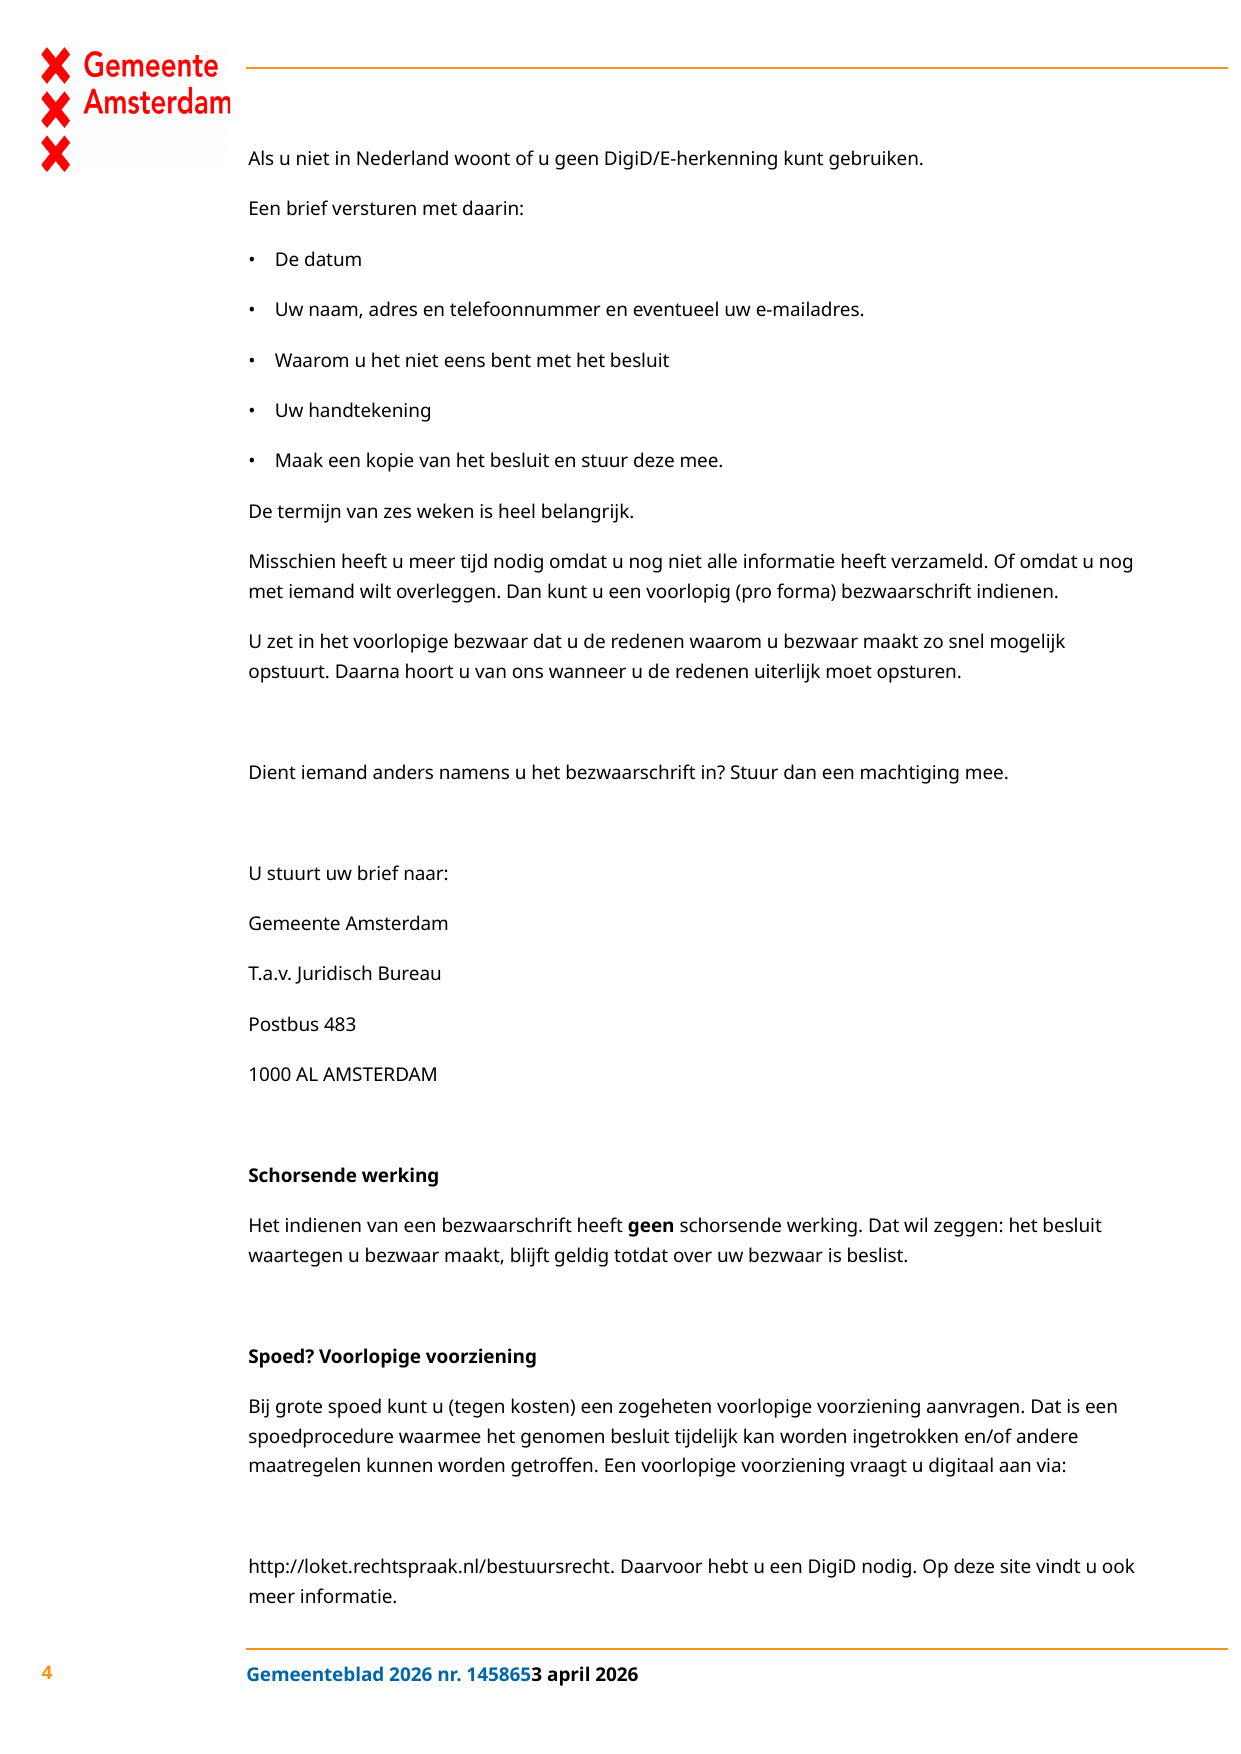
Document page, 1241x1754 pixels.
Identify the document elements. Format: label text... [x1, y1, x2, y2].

text De termijn van zes weken is heel belangrijk. [248, 498, 1152, 524]
text • Waarom u het niet eens bent met het besluit [248, 347, 1152, 373]
text Als u niet in Nederland woont of u geen DigiD/E-herkenning kunt gebruiken. [248, 145, 1152, 171]
text Gemeente Amsterdam [248, 910, 1152, 936]
text Dient iemand anders namens u het bezwaarschrift in? Stuur dan een machtiging mee. [248, 759, 1152, 785]
text • De datum [248, 246, 1152, 272]
text Een brief versturen met daarin: [248, 196, 1152, 221]
text U stuurt uw brief naar: [248, 860, 1152, 886]
text Postbus 483 [248, 1011, 1152, 1037]
text Spoed? Voorlopige voorziening [248, 1343, 1152, 1369]
text Schorsende werking [248, 1162, 1152, 1188]
text Het indienen van een bezwaarschrift heeft geen schorsende werking. Dat wil zeggen: het besluit waartegen u bezwaar maakt, blijft geldig totdat over uw bezwaar is beslist. [248, 1213, 1152, 1268]
picture [41, 47, 231, 172]
text U zet in het voorlopige bezwaar dat u de redenen waarom u bezwaar maakt zo snel mogelijk opstuurt. Daarna hoort u van ons wanneer u de redenen uiterlijk moet opsturen. [248, 628, 1152, 684]
text 1000 AL AMSTERDAM [248, 1061, 1152, 1087]
text Bij grote spoed kunt u (tegen kosten) een zogeheten voorlopige voorziening aanvragen. Dat is een spoedprocedure waarmee het genomen besluit tijdelijk kan worden ingetrokken en/of andere maatregelen kunnen worden getroffen. Een voorlopige voorziening vraagt u digitaal aan via: [248, 1393, 1152, 1478]
text T.a.v. Juridisch Bureau [248, 961, 1152, 986]
text • Maak een kopie van het besluit en stuur deze mee. [248, 448, 1152, 473]
text • Uw handtekening [248, 397, 1152, 423]
text • Uw naam, adres en telefoonnummer en eventueel uw e-mailadres. [248, 296, 1152, 322]
text http://loket.rechtspraak.nl/bestuursrecht. Daarvoor hebt u een DigiD nodig. Op deze site vindt u ook meer informatie. [248, 1553, 1152, 1609]
text Misschien heeft u meer tijd nodig omdat u nog niet alle informatie heeft verzameld. Of omdat u nog met iemand wilt overleggen. Dan kunt u een voorlopig (pro forma) bezwaarschrift indienen. [248, 548, 1152, 604]
